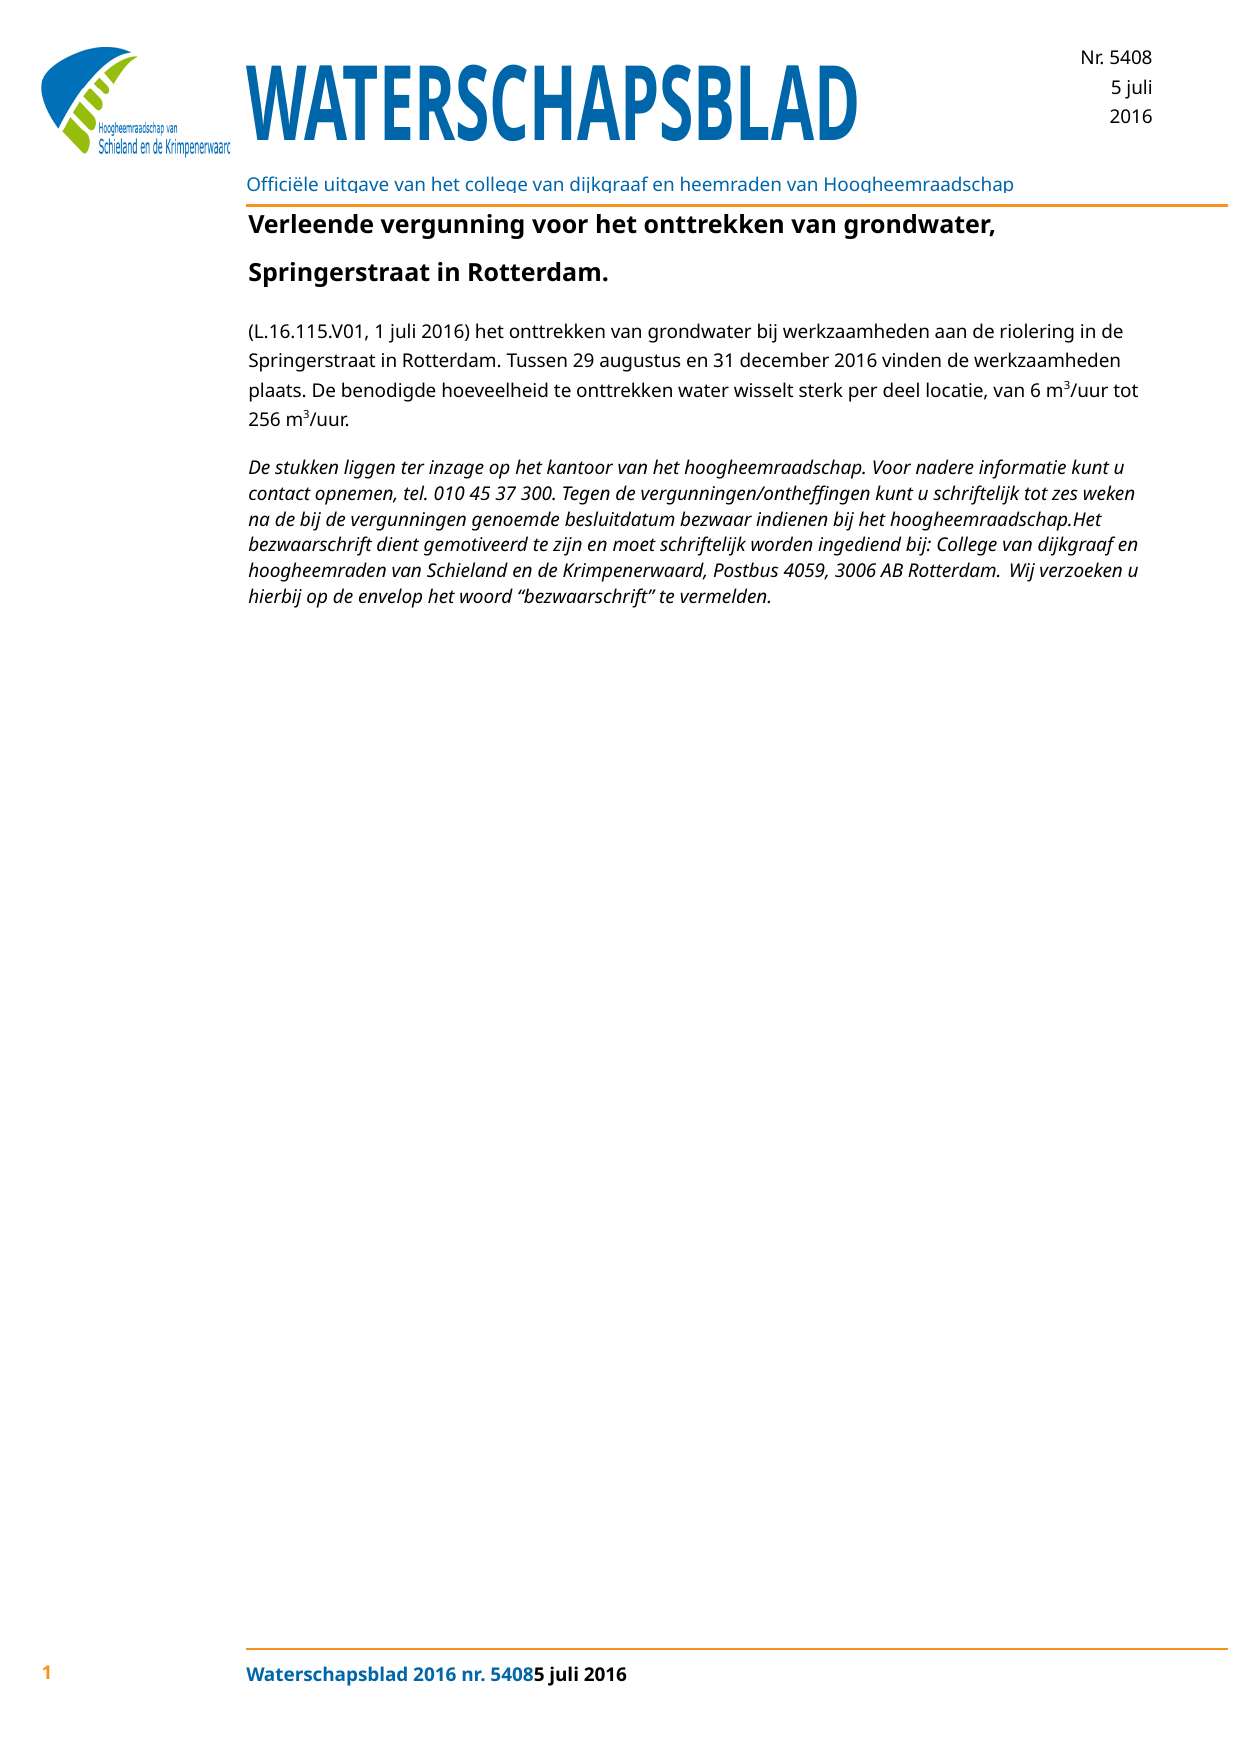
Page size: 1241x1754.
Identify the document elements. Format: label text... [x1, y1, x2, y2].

text De stukken liggen ter inzage op het kantoor van het hoogheemraadschap. Voor nadere informatie kunt u contact opnemen, tel. 010 45 37 300. Tegen de vergunningen/ontheffingen kunt u schriftelijk tot zes weken na de bij de vergunningen genoemde besluitdatum bezwaar indienen bij het hoogheemraadschap.Het bezwaarschrift dient gemotiveerd te zijn en moet schriftelijk worden ingediend bij: College van dijkgraaf en hoogheemraden van Schieland en de Krimpenerwaard, Postbus 4059, 3006 AB Rotterdam. Wij verzoeken u hierbij op de envelop het woord “bezwaarschrift” te vermelden. [248, 454, 1152, 609]
text (L.16.115.V01, 1 juli 2016) het onttrekken van grondwater bij werkzaamheden aan de riolering in de Springerstraat in Rotterdam. Tussen 29 augustus en 31 december 2016 vinden de werkzaamheden plaats. De benodigde hoeveelheid te onttrekken water wisselt sterk per deel locatie, van 6 m3/uur tot 256 m3/uur. [248, 318, 1152, 432]
picture [41, 47, 231, 172]
text Verleende vergunning voor het onttrekken van grondwater, Springerstraat in Rotterdam. [248, 207, 1152, 288]
